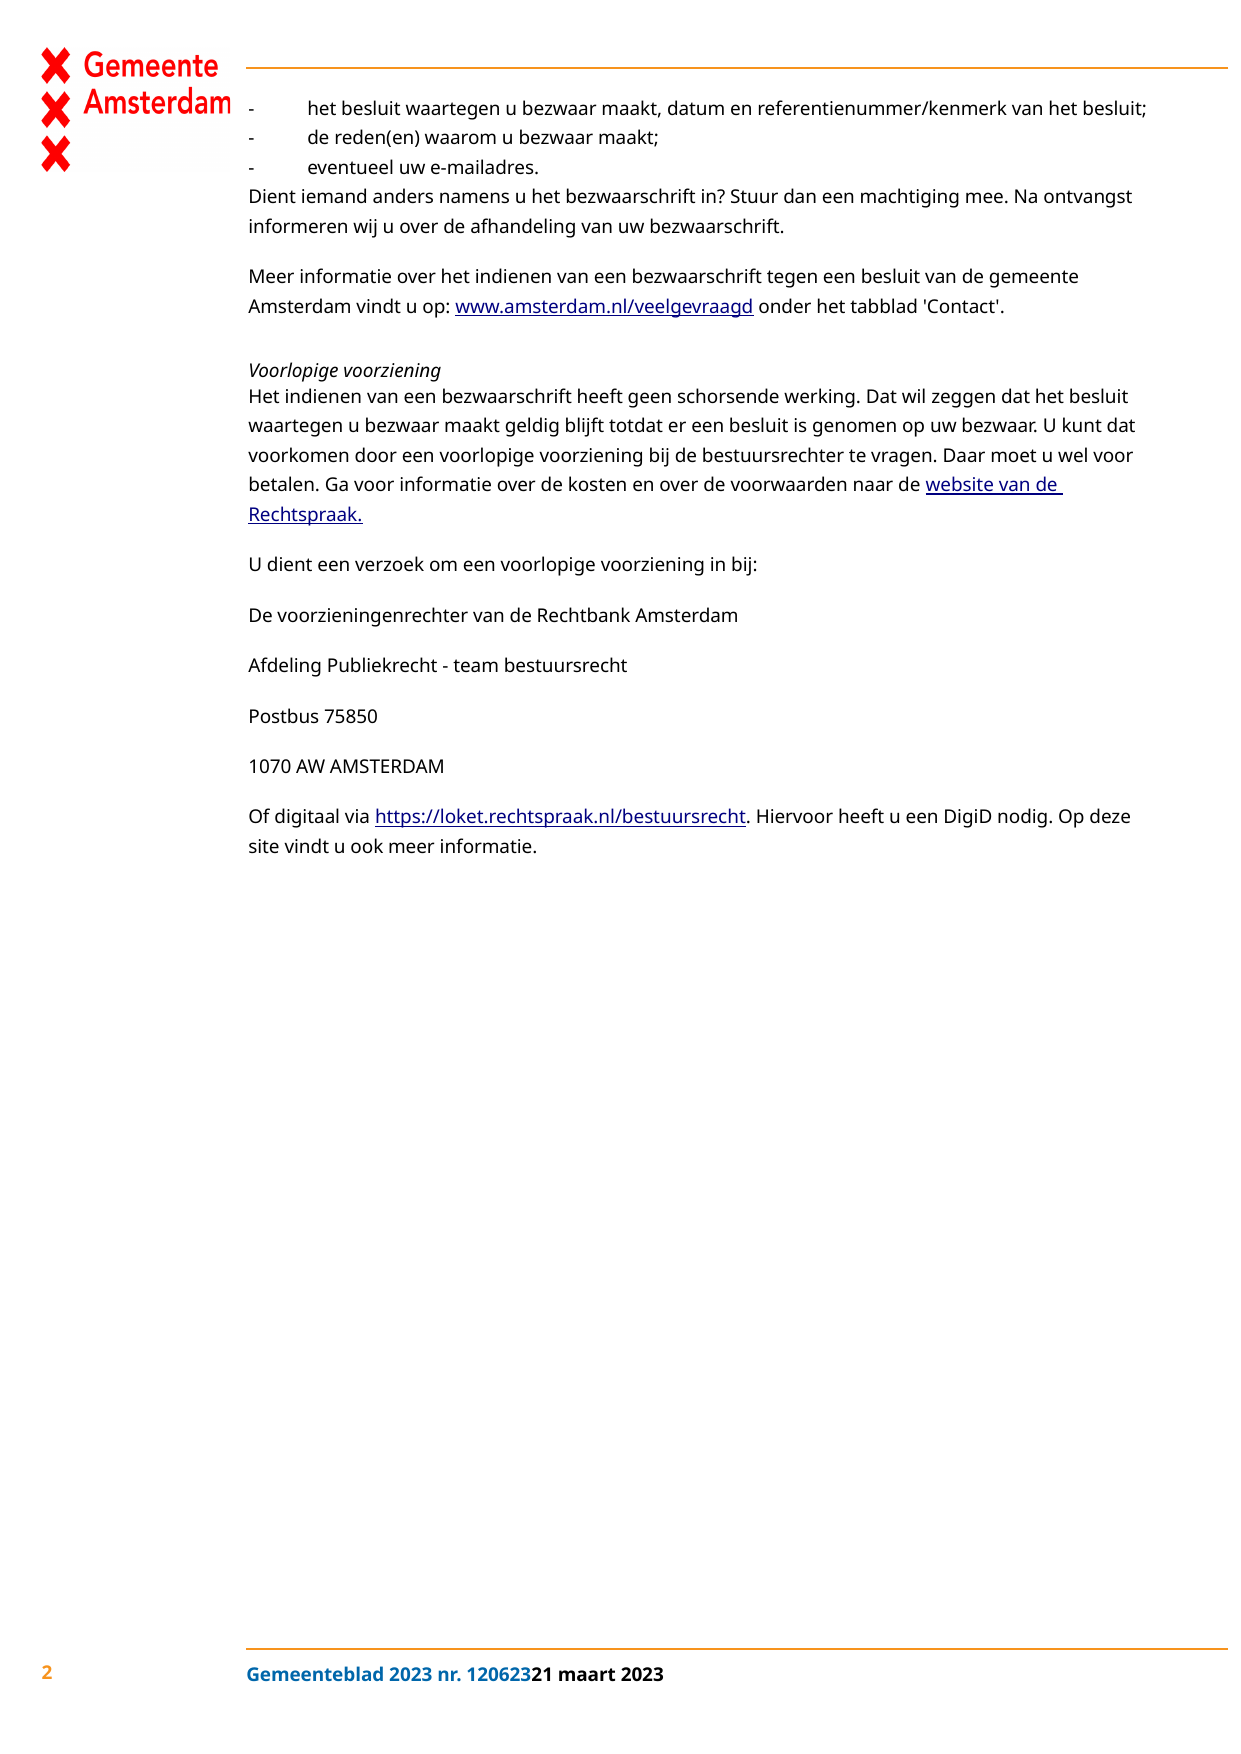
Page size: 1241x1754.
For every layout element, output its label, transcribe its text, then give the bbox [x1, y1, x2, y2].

text De voorzieningenrechter van de Rechtbank Amsterdam [248, 602, 1152, 628]
text Afdeling Publiekrecht - team bestuursrecht [248, 652, 1152, 678]
list eventueel uw e-mailadres. [248, 154, 1152, 180]
text Postbus 75850 [248, 703, 1152, 728]
text Voorlopige voorziening [248, 357, 1152, 383]
picture [41, 47, 231, 172]
text 1070 AW AMSTERDAM [248, 753, 1152, 779]
text Meer informatie over het indienen van een bezwaarschrift tegen een besluit van de gemeente Amsterdam vindt u op: www.amsterdam.nl/veelgevraagd onder het tabblad 'Contact'. [248, 263, 1152, 319]
text Of digitaal via https://loket.rechtspraak.nl/bestuursrecht. Hiervoor heeft u een DigiD nodig. Op deze site vindt u ook meer informatie. [248, 804, 1152, 859]
text Het indienen van een bezwaarschrift heeft geen schorsende werking. Dat wil zeggen dat het besluit waartegen u bezwaar maakt geldig blijft totdat er een besluit is genomen op uw bezwaar. U kunt dat voorkomen door een voorlopige voorziening bij de bestuursrechter te vragen. Daar moet u wel voor betalen. Ga voor informatie over de kosten en over de voorwaarden naar de website van de Rechtspraak. [248, 383, 1152, 527]
list de reden(en) waarom u bezwaar maakt; [248, 124, 1152, 150]
text U dient een verzoek om een voorlopige voorziening in bij: [248, 552, 1152, 577]
list het besluit waartegen u bezwaar maakt, datum en referentienummer/kenmerk van het besluit; [248, 95, 1152, 121]
text Dient iemand anders namens u het bezwaarschrift in? Stuur dan een machtiging mee. Na ontvangst informeren wij u over de afhandeling van uw bezwaarschrift. [248, 183, 1152, 239]
